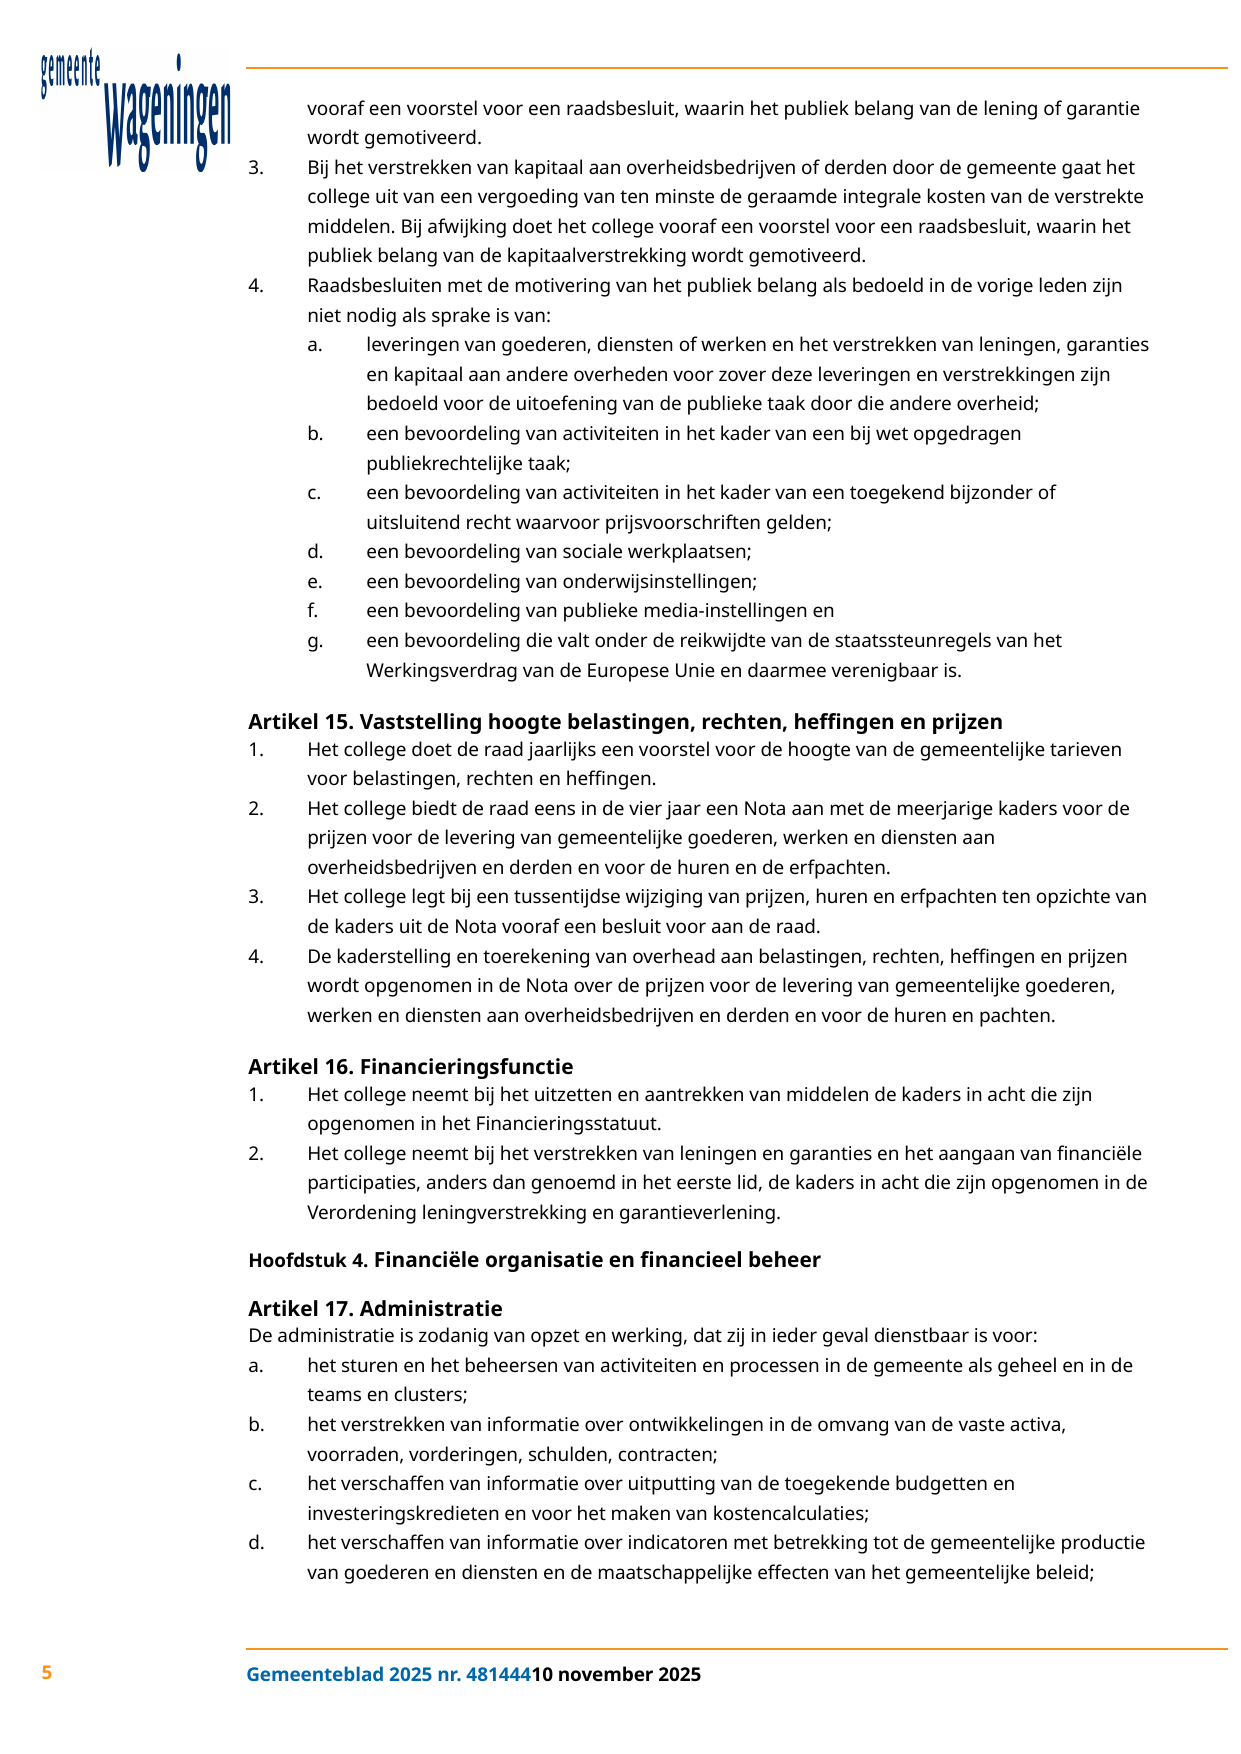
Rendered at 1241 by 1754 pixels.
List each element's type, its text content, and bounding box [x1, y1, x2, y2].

list een bevoordeling van sociale werkplaatsen; [307, 538, 1152, 564]
list Het college neemt bij het verstrekken van leningen en garanties en het aangaan van financiële participaties, anders dan genoemd in het eerste lid, de kaders in acht die zijn opgenomen in de Verordening leningverstrekking en garantieverlening. [248, 1140, 1152, 1225]
list het verschaffen van informatie over uitputting van de toegekende budgetten en investeringskredieten en voor het maken van kostencalculaties; [248, 1470, 1152, 1526]
list een bevoordeling van publieke media-instellingen en [307, 598, 1152, 623]
list een bevoordeling van onderwijsinstellingen; [307, 568, 1152, 594]
list het verschaffen van informatie over indicatoren met betrekking tot de gemeentelijke productie van goederen en diensten en de maatschappelijke effecten van het gemeentelijke beleid; [248, 1529, 1152, 1585]
text Artikel 16. Financieringsfunctie [248, 1052, 1152, 1081]
list Het college legt bij een tussentijdse wijziging van prijzen, huren en erfpachten ten opzichte van de kaders uit de Nota vooraf een besluit voor aan de raad. [248, 884, 1152, 939]
list Het college biedt de raad eens in de vier jaar een Nota aan met de meerjarige kaders voor de prijzen voor de levering van gemeentelijke goederen, werken en diensten aan overheidsbedrijven en derden en voor de huren en de erfpachten. [248, 795, 1152, 880]
list De kaderstelling en toerekening van overhead aan belastingen, rechten, heffingen en prijzen wordt opgenomen in de Nota over de prijzen voor de levering van gemeentelijke goederen, werken en diensten aan overheidsbedrijven en derden en voor de huren en pachten. [248, 943, 1152, 1028]
list vooraf een voorstel voor een raadsbesluit, waarin het publiek belang van de lening of garantie wordt gemotiveerd. [248, 95, 1152, 150]
list een bevoordeling van activiteiten in het kader van een toegekend bijzonder of uitsluitend recht waarvoor prijsvoorschriften gelden; [307, 479, 1152, 535]
text De administratie is zodanig van opzet en werking, dat zij in ieder geval dienstbaar is voor: [248, 1322, 1152, 1348]
list Het college doet de raad jaarlijks een voorstel voor de hoogte van de gemeentelijke tarieven voor belastingen, rechten en heffingen. [248, 736, 1152, 791]
list een bevoordeling die valt onder de reikwijdte van de staatssteunregels van het Werkingsverdrag van de Europese Unie en daarmee verenigbaar is. [307, 627, 1152, 683]
list het verstrekken van informatie over ontwikkelingen in de omvang van de vaste activa, voorraden, vorderingen, schulden, contracten; [248, 1411, 1152, 1467]
picture [41, 47, 231, 172]
list een bevoordeling van activiteiten in het kader van een bij wet opgedragen publiekrechtelijke taak; [307, 420, 1152, 476]
list Bij het verstrekken van kapitaal aan overheidsbedrijven of derden door de gemeente gaat het college uit van een vergoeding van ten minste de geraamde integrale kosten van de verstrekte middelen. Bij afwijking doet het college vooraf een voorstel voor een raadsbesluit, waarin het publiek belang van de kapitaalverstrekking wordt gemotiveerd. [248, 154, 1152, 268]
text Artikel 17. Administratie [248, 1294, 1152, 1322]
list het sturen en het beheersen van activiteiten en processen in de gemeente als geheel en in de teams en clusters; [248, 1352, 1152, 1407]
text Hoofdstuk 4. Financiële organisatie en financieel beheer [248, 1245, 1152, 1273]
list Raadsbesluiten met de motivering van het publiek belang als bedoeld in de vorige leden zijn niet nodig als sprake is van: [248, 272, 1152, 328]
text Artikel 15. Vaststelling hoogte belastingen, rechten, heffingen en prijzen [248, 707, 1152, 736]
list Het college neemt bij het uitzetten en aantrekken van middelen de kaders in acht die zijn opgenomen in het Financieringsstatuut. [248, 1081, 1152, 1136]
list leveringen van goederen, diensten of werken en het verstrekken van leningen, garanties en kapitaal aan andere overheden voor zover deze leveringen en verstrekkingen zijn bedoeld voor de uitoefening van de publieke taak door die andere overheid; [307, 331, 1152, 416]
